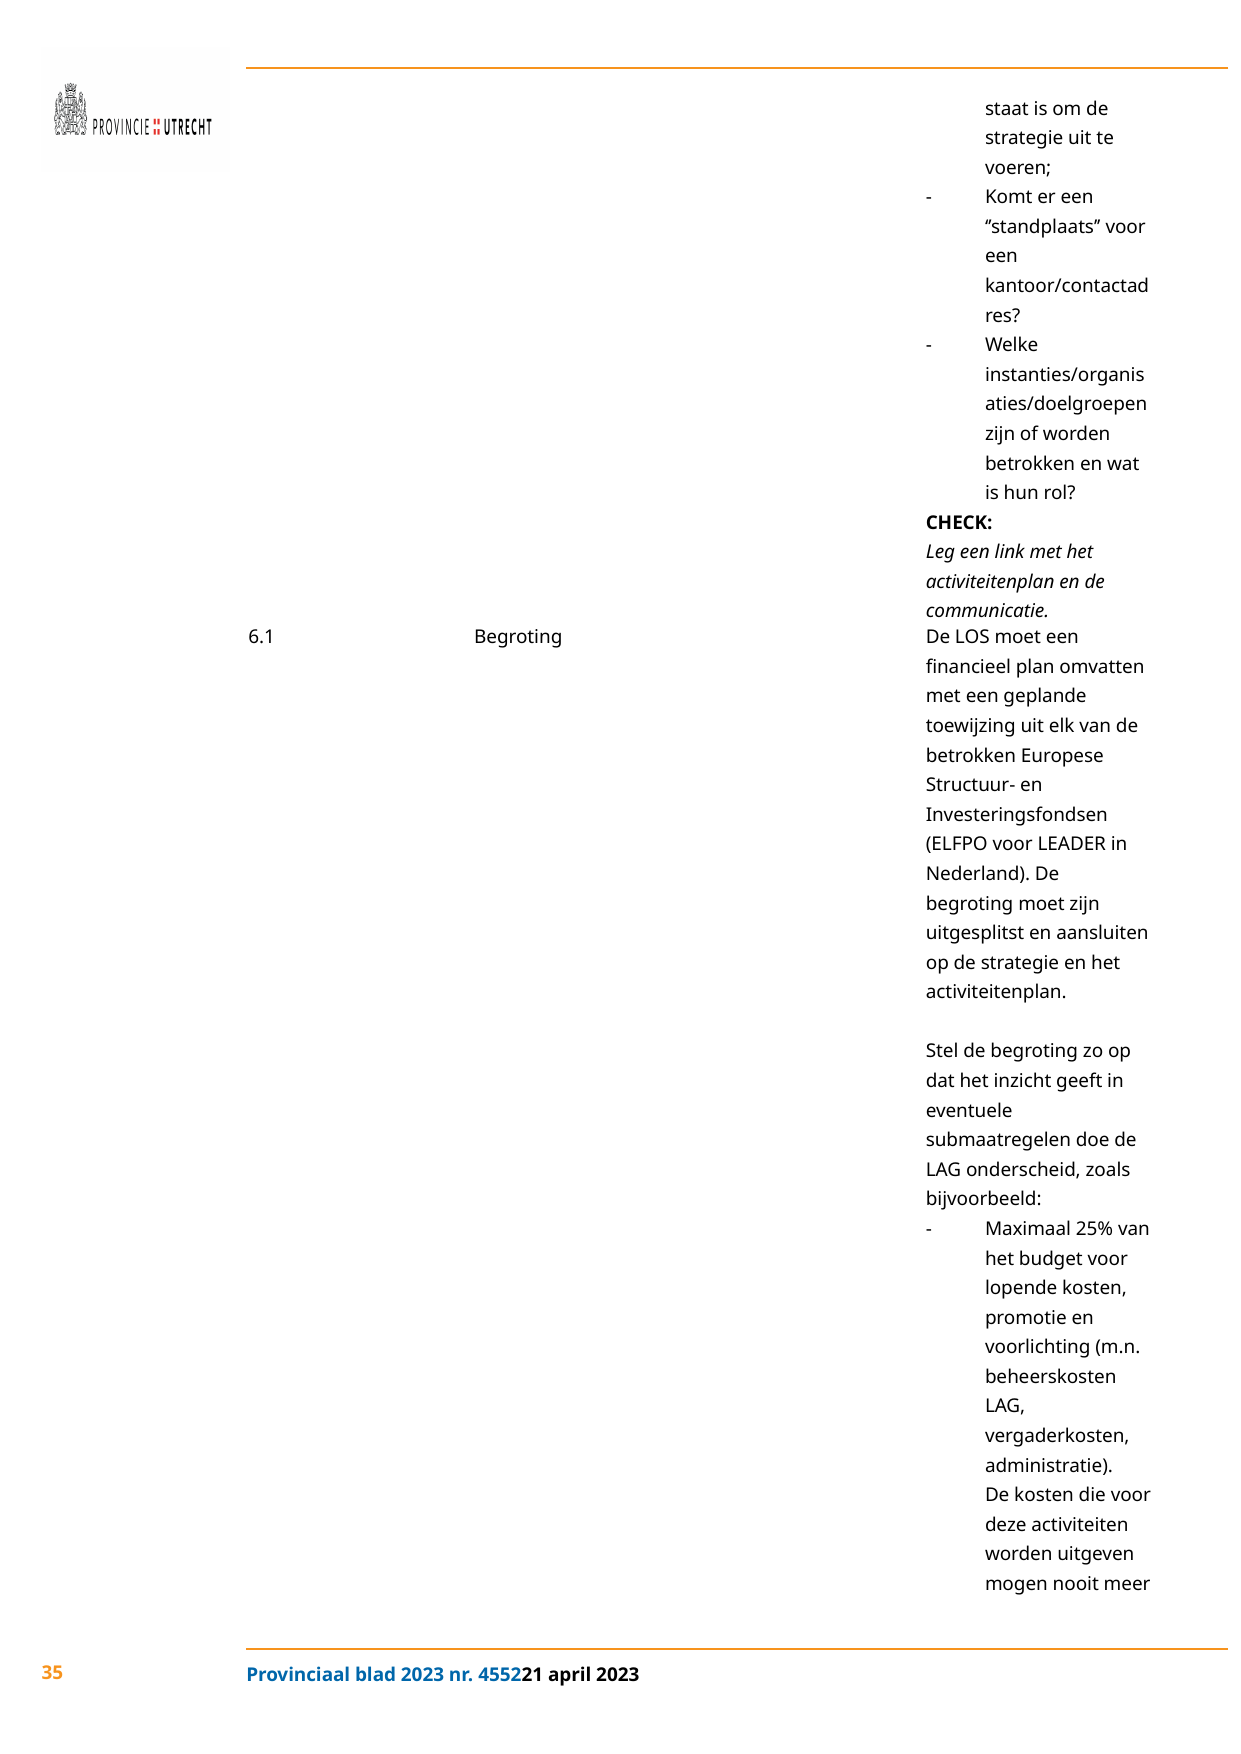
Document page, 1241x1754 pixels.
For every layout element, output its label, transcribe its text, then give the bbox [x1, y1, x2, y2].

table_cell De LOS moet een financieel plan omvatten met een geplande toewijzing uit elk van de betrokken Europese Structuur- en Investeringsfondsen (ELFPO voor LEADER in Nederland). De begroting moet zijn uitgesplitst en aansluiten op de strategie en het activiteitenplan. Stel de begroting zo op dat het inzicht geeft in eventuele submaatregelen doe de LAG onderscheid, zoals bijvoorbeeld: Maximaal 25% van het budget voor lopende kosten, promotie en voorlichting (m.n. beheerskosten LAG, vergaderkosten, administratie). De kosten die voor deze activiteiten worden uitgeven mogen nooit meer [926, 624, 1152, 1596]
table_cell Begroting [474, 624, 926, 1596]
table_cell [248, 95, 474, 623]
table_cell staat is om de strategie uit te voeren; Komt er een ‘’standplaats’’ voor een kantoor/contactadres? Welke instanties/organisaties/doelgroepen zijn of worden betrokken en wat is hun rol? CHECK: Leg een link met het activiteitenplan en de communicatie. [926, 95, 1152, 623]
table_cell 6.1 [248, 624, 474, 1596]
table_cell [474, 95, 926, 623]
picture [41, 47, 231, 172]
